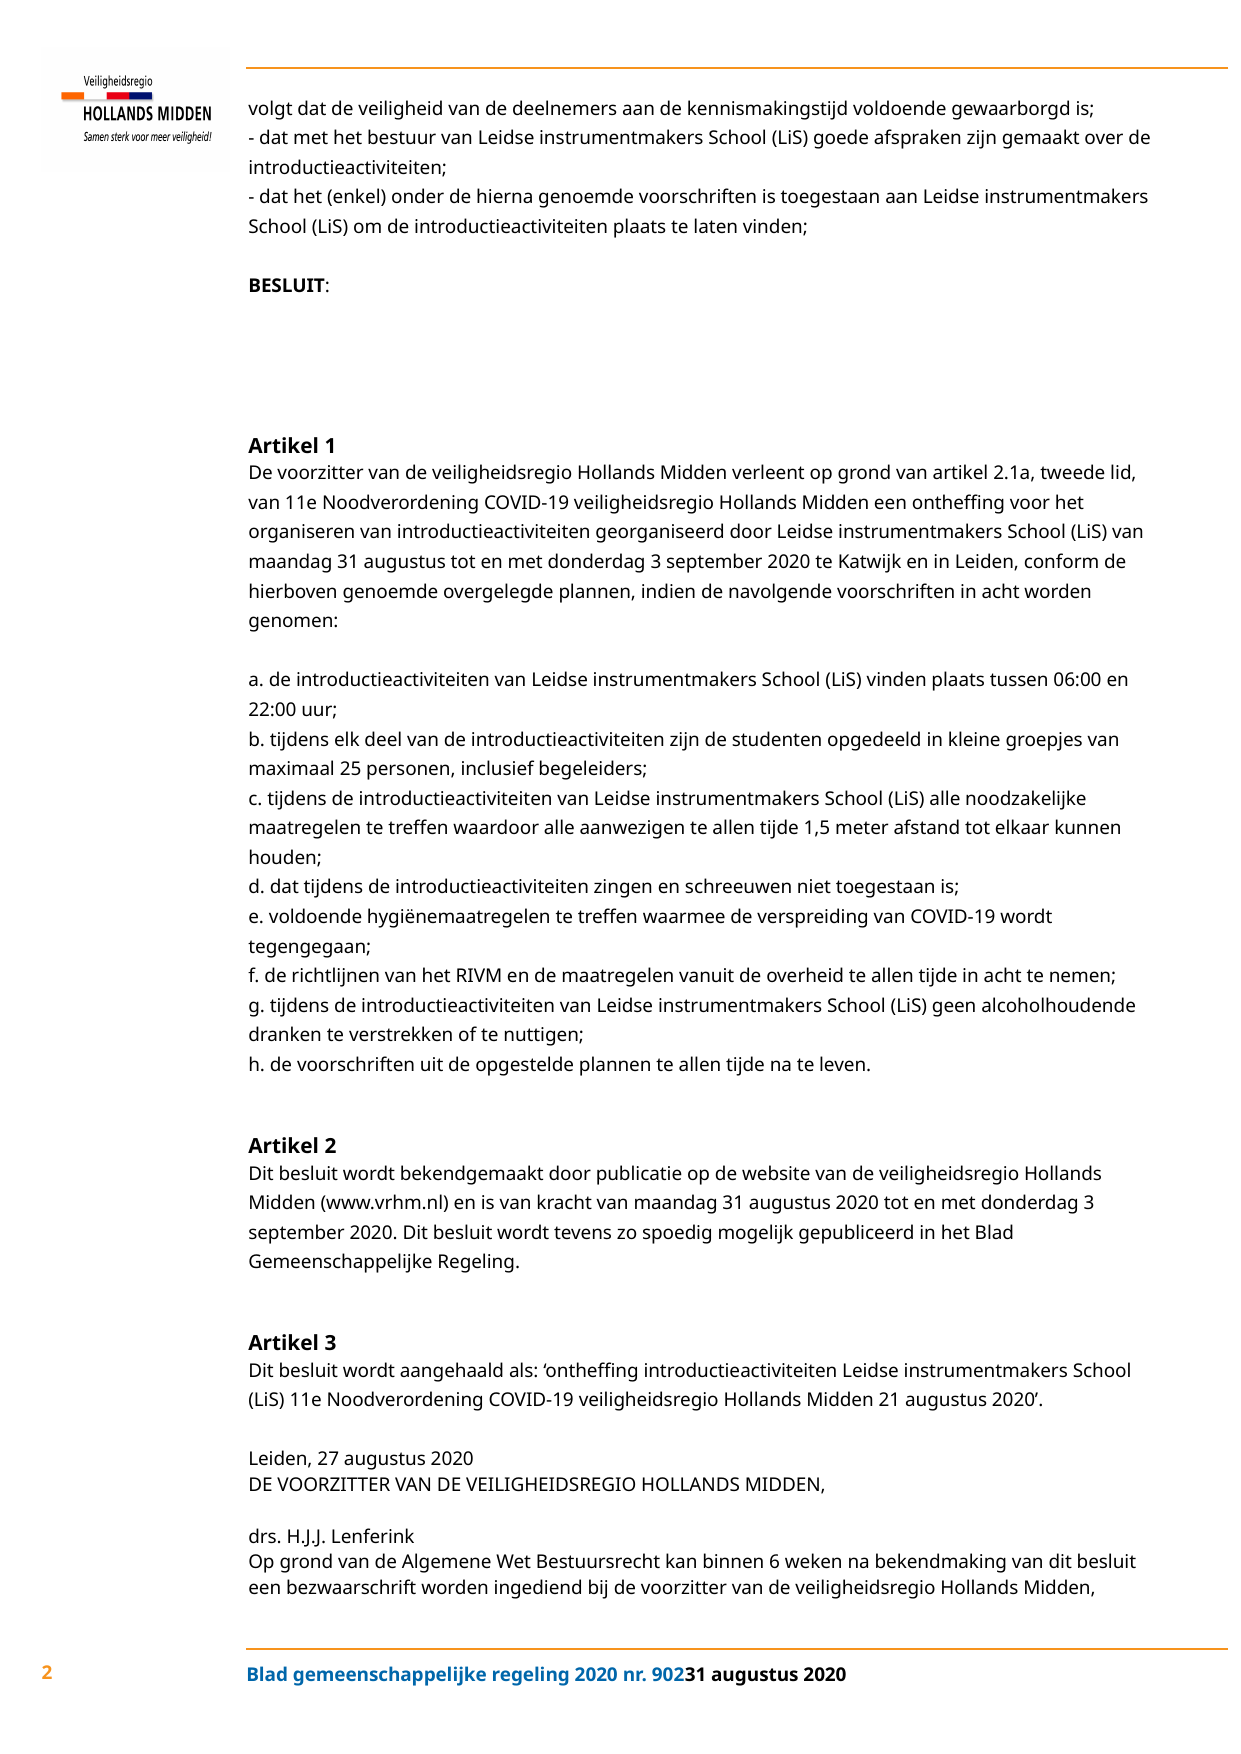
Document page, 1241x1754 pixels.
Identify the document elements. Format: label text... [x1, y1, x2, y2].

text a. de introductieactiviteiten van Leidse instrumentmakers School (LiS) vinden plaats tussen 06:00 en 22:00 uur; [248, 667, 1152, 722]
text Dit besluit wordt bekendgemaakt door publicatie op de website van de veiligheidsregio Hollands Midden (www.vrhm.nl) en is van kracht van maandag 31 augustus 2020 tot en met donderdag 3 september 2020. Dit besluit wordt tevens zo spoedig mogelijk gepubliceerd in het Blad Gemeenschappelijke Regeling. [248, 1160, 1152, 1274]
text h. de voorschriften uit de opgestelde plannen te allen tijde na te leven. [248, 1051, 1152, 1077]
text e. voldoende hygiënemaatregelen te treffen waarmee de verspreiding van COVID-19 wordt tegengegaan; [248, 903, 1152, 959]
text drs. H.J.J. Lenferink [248, 1523, 1152, 1548]
text - dat met het bestuur van Leidse instrumentmakers School (LiS) goede afspraken zijn gemaakt over de introductieactiviteiten; [248, 124, 1152, 180]
text g. tijdens de introductieactiviteiten van Leidse instrumentmakers School (LiS) geen alcoholhoudende dranken te verstrekken of te nuttigen; [248, 992, 1152, 1047]
text Artikel 1 [248, 431, 1152, 459]
text BESLUIT: [248, 272, 1152, 298]
text Artikel 2 [248, 1131, 1152, 1160]
text Leiden, 27 augustus 2020 [248, 1446, 1152, 1471]
text Op grond van de Algemene Wet Bestuursrecht kan binnen 6 weken na bekendmaking van dit besluit een bezwaarschrift worden ingediend bij de voorzitter van de veiligheidsregio Hollands Midden, [248, 1548, 1152, 1600]
text volgt dat de veiligheid van de deelnemers aan de kennismakingstijd voldoende gewaarborgd is; [248, 95, 1152, 121]
text Artikel 3 [248, 1328, 1152, 1357]
text b. tijdens elk deel van de introductieactiviteiten zijn de studenten opgedeeld in kleine groepjes van maximaal 25 personen, inclusief begeleiders; [248, 726, 1152, 781]
text - dat het (enkel) onder de hierna genoemde voorschriften is toegestaan aan Leidse instrumentmakers School (LiS) om de introductieactiviteiten plaats te laten vinden; [248, 183, 1152, 239]
text Dit besluit wordt aangehaald als: ‘ontheffing introductieactiviteiten Leidse instrumentmakers School (LiS) 11e Noodverordening COVID-19 veiligheidsregio Hollands Midden 21 augustus 2020’. [248, 1357, 1152, 1412]
text c. tijdens de introductieactiviteiten van Leidse instrumentmakers School (LiS) alle noodzakelijke maatregelen te treffen waardoor alle aanwezigen te allen tijde 1,5 meter afstand tot elkaar kunnen houden; [248, 785, 1152, 870]
text f. de richtlijnen van het RIVM en de maatregelen vanuit de overheid te allen tijde in acht te nemen; [248, 962, 1152, 988]
text De voorzitter van de veiligheidsregio Hollands Midden verleent op grond van artikel 2.1a, tweede lid, van 11e Noodverordening COVID-19 veiligheidsregio Hollands Midden een ontheffing voor het organiseren van introductieactiviteiten georganiseerd door Leidse instrumentmakers School (LiS) van maandag 31 augustus tot en met donderdag 3 september 2020 te Katwijk en in Leiden, conform de hierboven genoemde overgelegde plannen, indien de navolgende voorschriften in acht worden genomen: [248, 459, 1152, 633]
text d. dat tijdens de introductieactiviteiten zingen en schreeuwen niet toegestaan is; [248, 874, 1152, 899]
text DE VOORZITTER VAN DE VEILIGHEIDSREGIO HOLLANDS MIDDEN, [248, 1471, 1152, 1497]
picture [41, 47, 231, 172]
